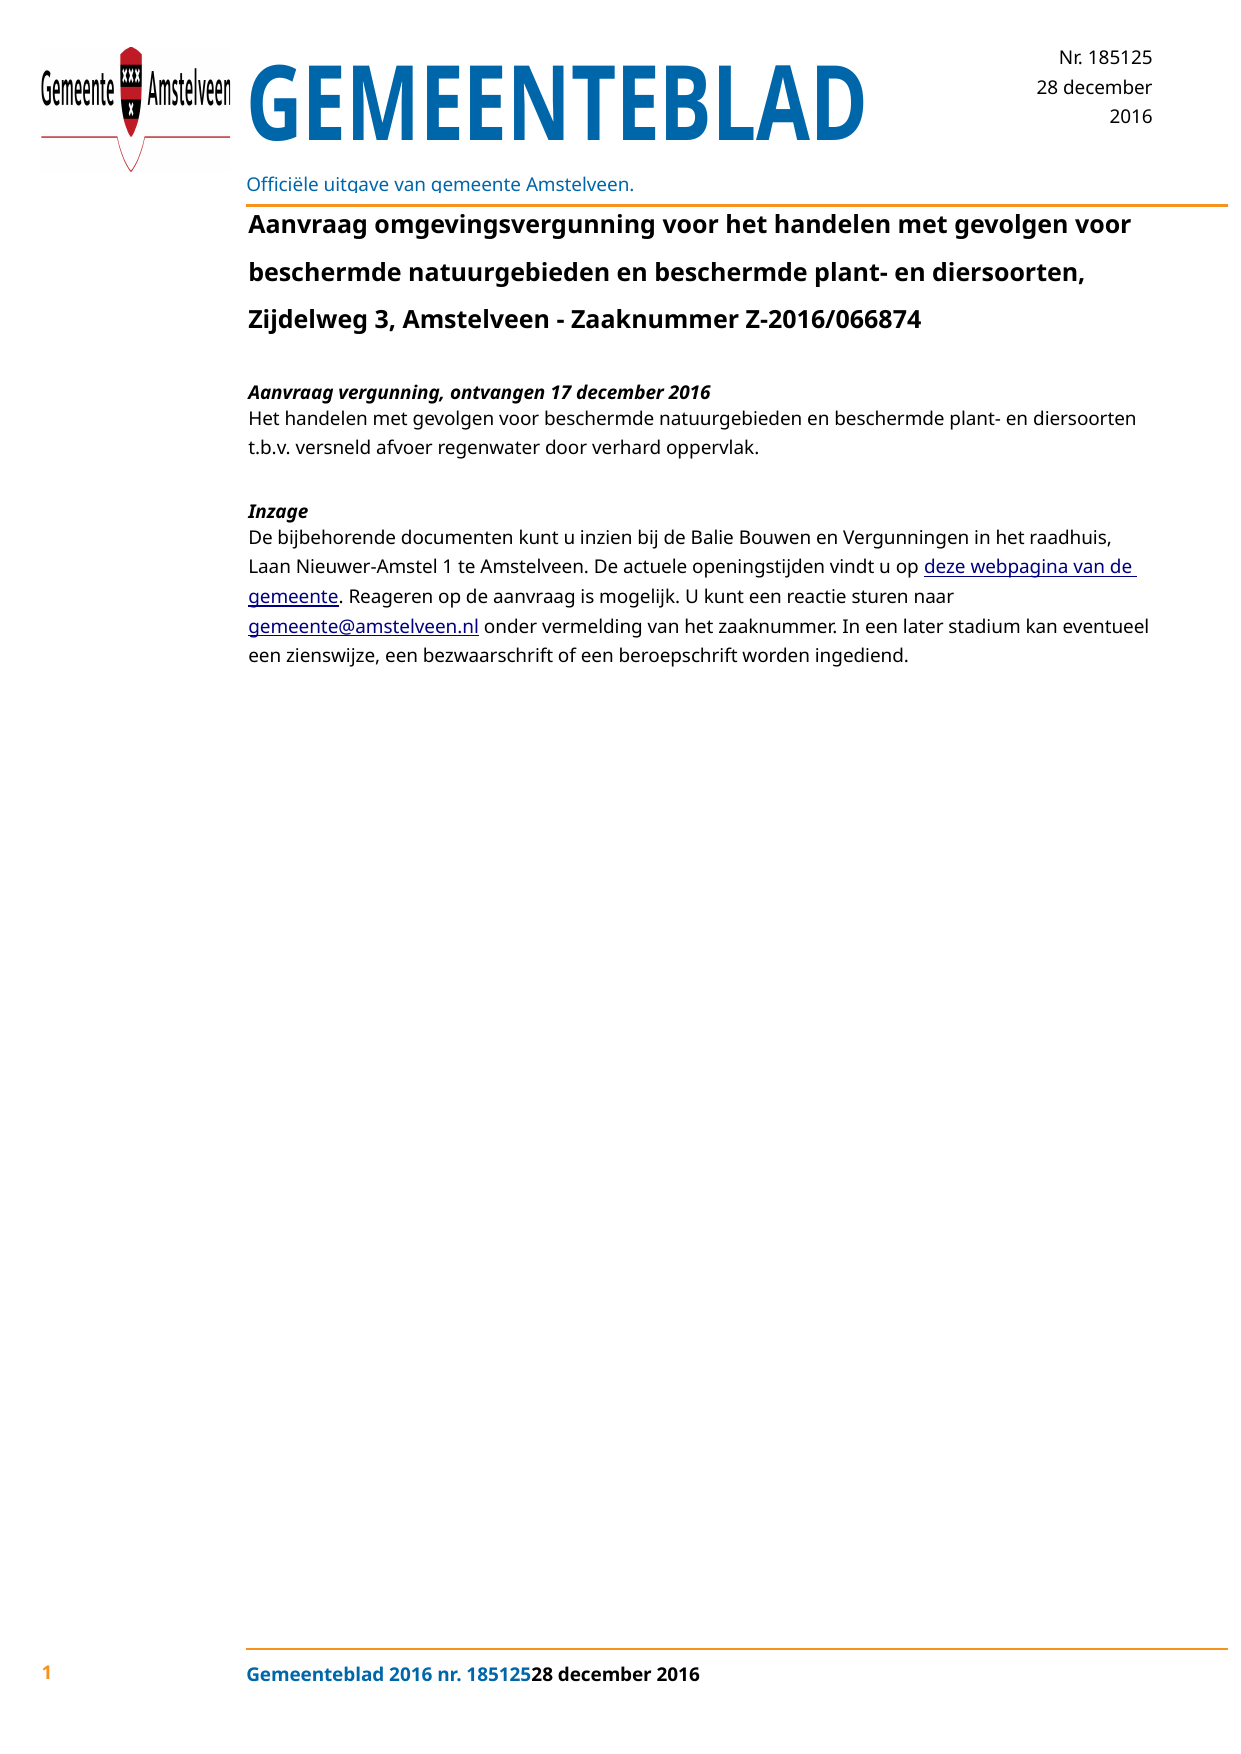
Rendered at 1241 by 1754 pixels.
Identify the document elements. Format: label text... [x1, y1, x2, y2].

picture [41, 47, 231, 172]
text Aanvraag omgevingsvergunning voor het handelen met gevolgen voor beschermde natuurgebieden en beschermde plant- en diersoorten, Zijdelweg 3, Amstelveen - Zaaknummer Z-2016/066874 [248, 207, 1152, 336]
text De bijbehorende documenten kunt u inzien bij de Balie Bouwen en Vergunningen in het raadhuis, Laan Nieuwer-Amstel 1 te Amstelveen. De actuele openingstijden vindt u op deze webpagina van de gemeente. Reageren op de aanvraag is mogelijk. U kunt een reactie sturen naar gemeente@amstelveen.nl onder vermelding van het zaaknummer. In een later stadium kan eventueel een zienswijze, een bezwaarschrift of een beroepschrift worden ingediend. [248, 524, 1152, 668]
text Het handelen met gevolgen voor beschermde natuurgebieden en beschermde plant- en diersoorten t.b.v. versneld afvoer regenwater door verhard oppervlak. [248, 405, 1152, 460]
text Aanvraag vergunning, ontvangen 17 december 2016 [248, 379, 1152, 405]
text Inzage [248, 498, 1152, 524]
